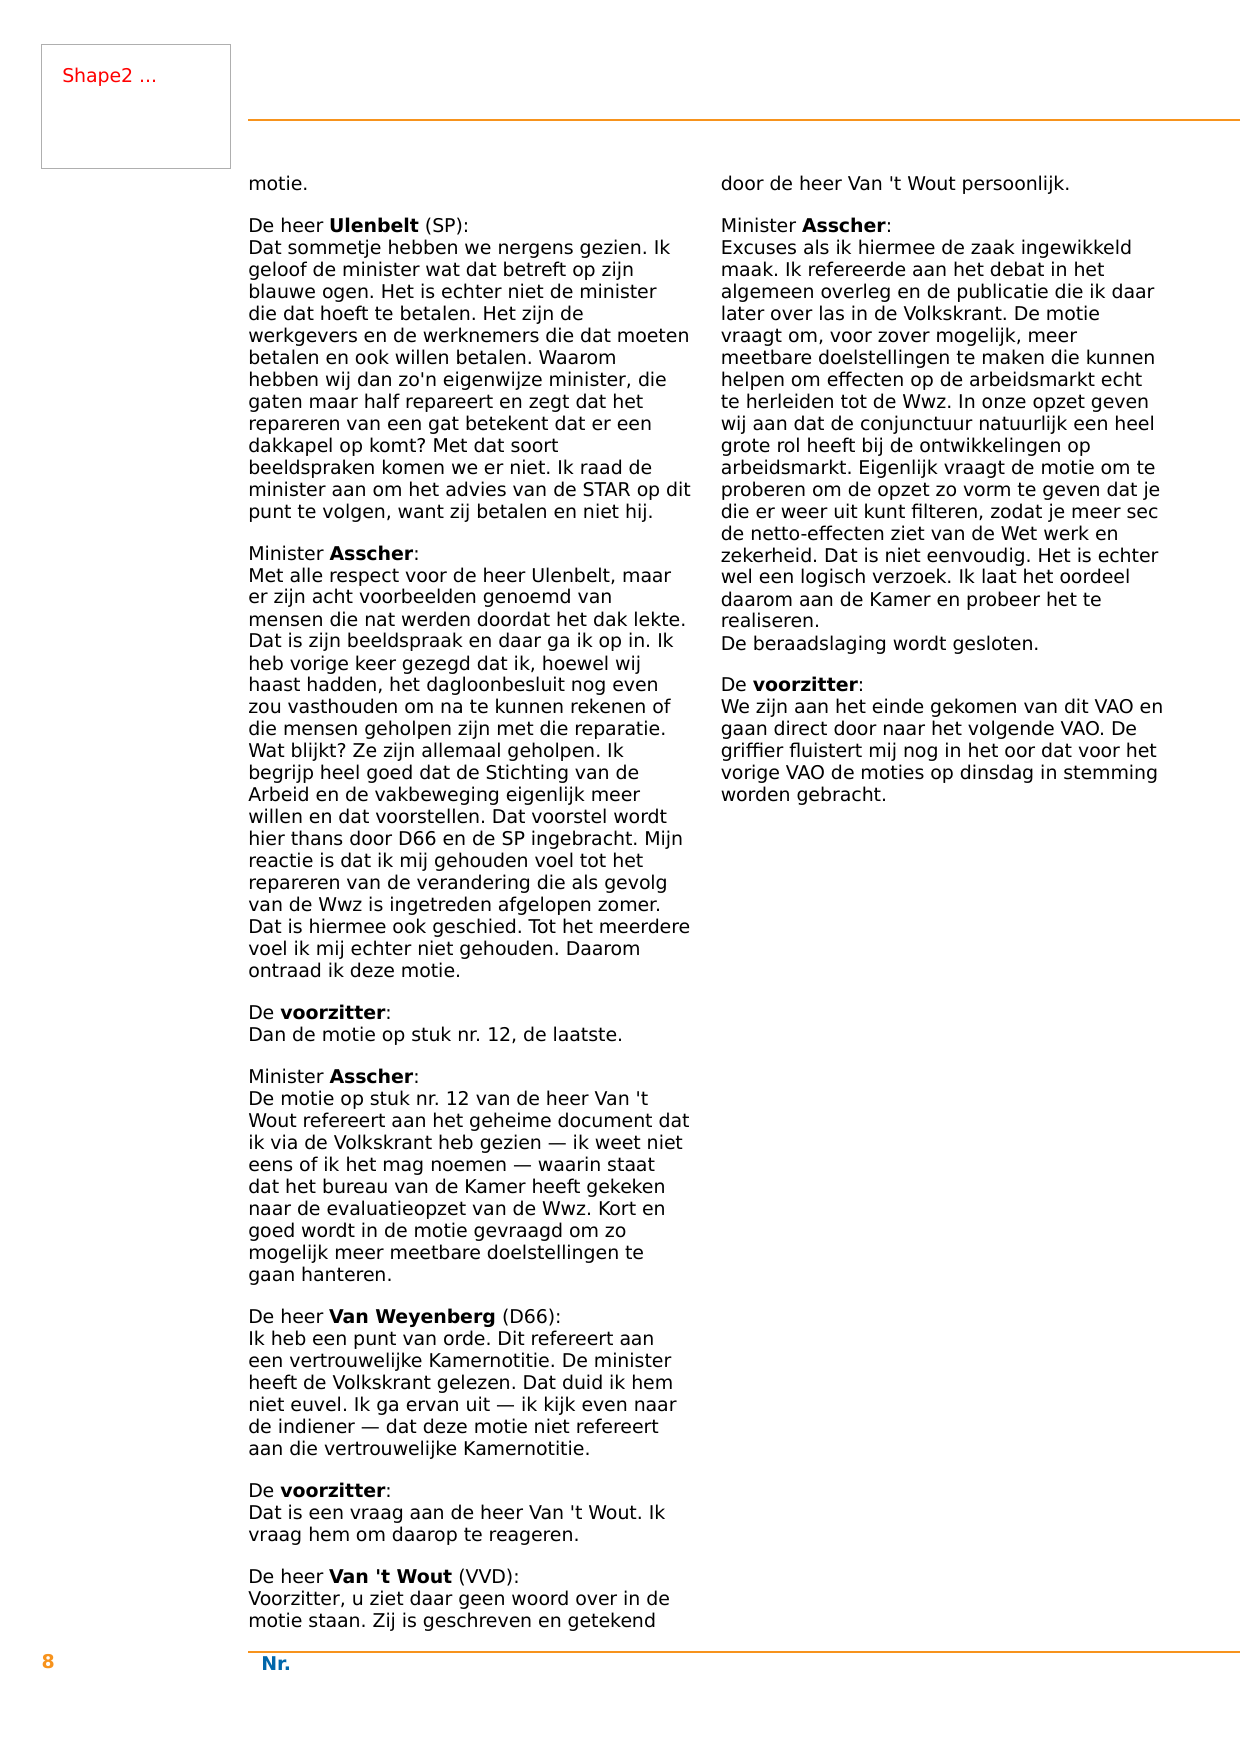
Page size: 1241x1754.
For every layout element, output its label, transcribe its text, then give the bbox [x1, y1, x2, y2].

text De voorzitter: [248, 1480, 691, 1502]
text De voorzitter: [721, 674, 1163, 696]
text De heer Van 't Wout (VVD): [248, 1566, 691, 1588]
text De beraadslaging wordt gesloten. [721, 632, 1163, 654]
text Voorzitter, u ziet daar geen woord over in de motie staan. Zij is geschreven en getekend [248, 1588, 691, 1632]
text Minister Asscher: [248, 542, 691, 564]
text Met alle respect voor de heer Ulenbelt, maar er zijn acht voorbeelden genoemd van mensen die nat werden doordat het dak lekte. Dat is zijn beeldspraak en daar ga ik op in. Ik heb vorige keer gezegd dat ik, hoewel wij haast hadden, het dagloonbesluit nog even zou vasthouden om na te kunnen rekenen of die mensen geholpen zijn met die reparatie. Wat blijkt? Ze zijn allemaal geholpen. Ik begrijp heel goed dat de Stichting van de Arbeid en de vakbeweging eigenlijk meer willen en dat voorstellen. Dat voorstel wordt hier thans door D66 en de SP ingebracht. Mijn reactie is dat ik mij gehouden voel tot het repareren van de verandering die als gevolg van de Wwz is ingetreden afgelopen zomer. Dat is hiermee ook geschied. Tot het meerdere voel ik mij echter niet gehouden. Daarom ontraad ik deze motie. [248, 564, 691, 982]
text Dat is een vraag aan de heer Van 't Wout. Ik vraag hem om daarop te reageren. [248, 1502, 691, 1546]
text door de heer Van 't Wout persoonlijk. [721, 173, 1163, 195]
text De voorzitter: [248, 1002, 691, 1024]
text Dan de motie op stuk nr. 12, de laatste. [248, 1024, 691, 1046]
text Minister Asscher: [721, 215, 1163, 237]
text Ik heb een punt van orde. Dit refereert aan een vertrouwelijke Kamernotitie. De minister heeft de Volkskrant gelezen. Dat duid ik hem niet euvel. Ik ga ervan uit — ik kijk even naar de indiener — dat deze motie niet refereert aan die vertrouwelijke Kamernotitie. [248, 1328, 691, 1460]
text Minister Asscher: [248, 1066, 691, 1088]
text De heer Ulenbelt (SP): [248, 215, 691, 237]
text motie. [248, 173, 691, 195]
text We zijn aan het einde gekomen van dit VAO en gaan direct door naar het volgende VAO. De griffier fluistert mij nog in het oor dat voor het vorige VAO de moties op dinsdag in stemming worden gebracht. [721, 696, 1163, 806]
text Excuses als ik hiermee de zaak ingewikkeld maak. Ik refereerde aan het debat in het algemeen overleg en de publicatie die ik daar later over las in de Volkskrant. De motie vraagt om, voor zover mogelijk, meer meetbare doelstellingen te maken die kunnen helpen om effecten op de arbeidsmarkt echt te herleiden tot de Wwz. In onze opzet geven wij aan dat de conjunctuur natuurlijk een heel grote rol heeft bij de ontwikkelingen op arbeidsmarkt. Eigenlijk vraagt de motie om te proberen om de opzet zo vorm te geven dat je die er weer uit kunt filteren, zodat je meer sec de netto-effecten ziet van de Wet werk en zekerheid. Dat is niet eenvoudig. Het is echter wel een logisch verzoek. Ik laat het oordeel daarom aan de Kamer en probeer het te realiseren. [721, 237, 1163, 632]
text De motie op stuk nr. 12 van de heer Van 't Wout refereert aan het geheime document dat ik via de Volkskrant heb gezien — ik weet niet eens of ik het mag noemen — waarin staat dat het bureau van de Kamer heeft gekeken naar de evaluatieopzet van de Wwz. Kort en goed wordt in de motie gevraagd om zo mogelijk meer meetbare doelstellingen te gaan hanteren. [248, 1088, 691, 1286]
text Dat sommetje hebben we nergens gezien. Ik geloof de minister wat dat betreft op zijn blauwe ogen. Het is echter niet de minister die dat hoeft te betalen. Het zijn de werkgevers en de werknemers die dat moeten betalen en ook willen betalen. Waarom hebben wij dan zo'n eigenwijze minister, die gaten maar half repareert en zegt dat het repareren van een gat betekent dat er een dakkapel op komt? Met dat soort beeldspraken komen we er niet. Ik raad de minister aan om het advies van de STAR op dit punt te volgen, want zij betalen en niet hij. [248, 237, 691, 522]
text De heer Van Weyenberg (D66): [248, 1306, 691, 1328]
